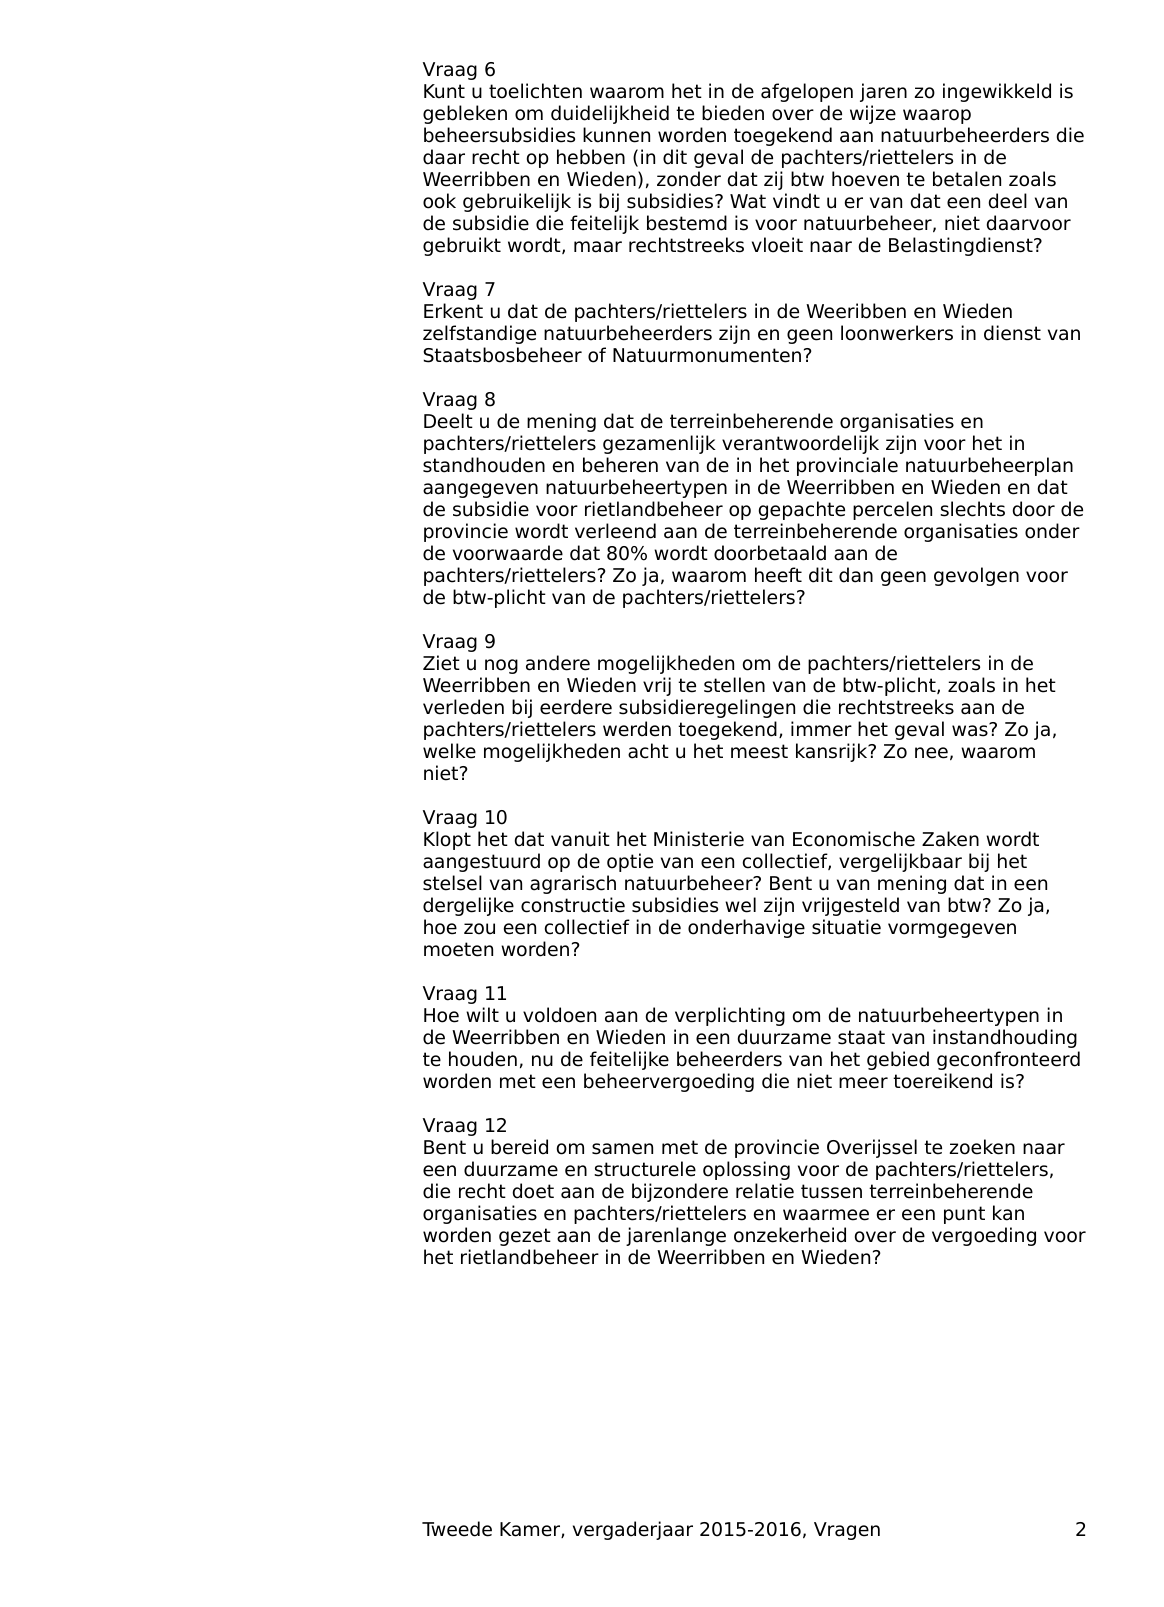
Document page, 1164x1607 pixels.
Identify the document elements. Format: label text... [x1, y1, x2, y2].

text Vraag 7 [422, 279, 1087, 301]
text Vraag 9 [422, 631, 1087, 653]
text Vraag 8 [422, 389, 1087, 411]
text Ziet u nog andere mogelijkheden om de pachters/riettelers in de Weerribben en Wieden vrij te stellen van de btw-plicht, zoals in het verleden bij eerdere subsidieregelingen die rechtstreeks aan de pachters/riettelers werden toegekend, immer het geval was? Zo ja, welke mogelijkheden acht u het meest kansrijk? Zo nee, waarom niet? [422, 653, 1087, 785]
text Kunt u toelichten waarom het in de afgelopen jaren zo ingewikkeld is gebleken om duidelijkheid te bieden over de wijze waarop beheersubsidies kunnen worden toegekend aan natuurbeheerders die daar recht op hebben (in dit geval de pachters/riettelers in de Weerribben en Wieden), zonder dat zij btw hoeven te betalen zoals ook gebruikelijk is bij subsidies? Wat vindt u er van dat een deel van de subsidie die feitelijk bestemd is voor natuurbeheer, niet daarvoor gebruikt wordt, maar rechtstreeks vloeit naar de Belastingdienst? [422, 81, 1087, 257]
text Bent u bereid om samen met de provincie Overijssel te zoeken naar een duurzame en structurele oplossing voor de pachters/riettelers, die recht doet aan de bijzondere relatie tussen terreinbeherende organisaties en pachters/riettelers en waarmee er een punt kan worden gezet aan de jarenlange onzekerheid over de vergoeding voor het rietlandbeheer in de Weerribben en Wieden? [422, 1137, 1087, 1269]
text Deelt u de mening dat de terreinbeherende organisaties en pachters/riettelers gezamenlijk verantwoordelijk zijn voor het in standhouden en beheren van de in het provinciale natuurbeheerplan aangegeven natuurbeheertypen in de Weerribben en Wieden en dat de subsidie voor rietlandbeheer op gepachte percelen slechts door de provincie wordt verleend aan de terreinbeherende organisaties onder de voorwaarde dat 80% wordt doorbetaald aan de pachters/riettelers? Zo ja, waarom heeft dit dan geen gevolgen voor de btw-plicht van de pachters/riettelers? [422, 411, 1087, 609]
text Erkent u dat de pachters/riettelers in de Weeribben en Wieden zelfstandige natuurbeheerders zijn en geen loonwerkers in dienst van Staatsbosbeheer of Natuurmonumenten? [422, 301, 1087, 367]
text Klopt het dat vanuit het Ministerie van Economische Zaken wordt aangestuurd op de optie van een collectief, vergelijkbaar bij het stelsel van agrarisch natuurbeheer? Bent u van mening dat in een dergelijke constructie subsidies wel zijn vrijgesteld van btw? Zo ja, hoe zou een collectief in de onderhavige situatie vormgegeven moeten worden? [422, 829, 1087, 961]
text Vraag 6 [422, 59, 1087, 81]
text Vraag 11 [422, 983, 1087, 1005]
text Hoe wilt u voldoen aan de verplichting om de natuurbeheertypen in de Weerribben en Wieden in een duurzame staat van instandhouding te houden, nu de feitelijke beheerders van het gebied geconfronteerd worden met een beheervergoeding die niet meer toereikend is? [422, 1005, 1087, 1093]
text Vraag 10 [422, 807, 1087, 829]
text Vraag 12 [422, 1115, 1087, 1137]
